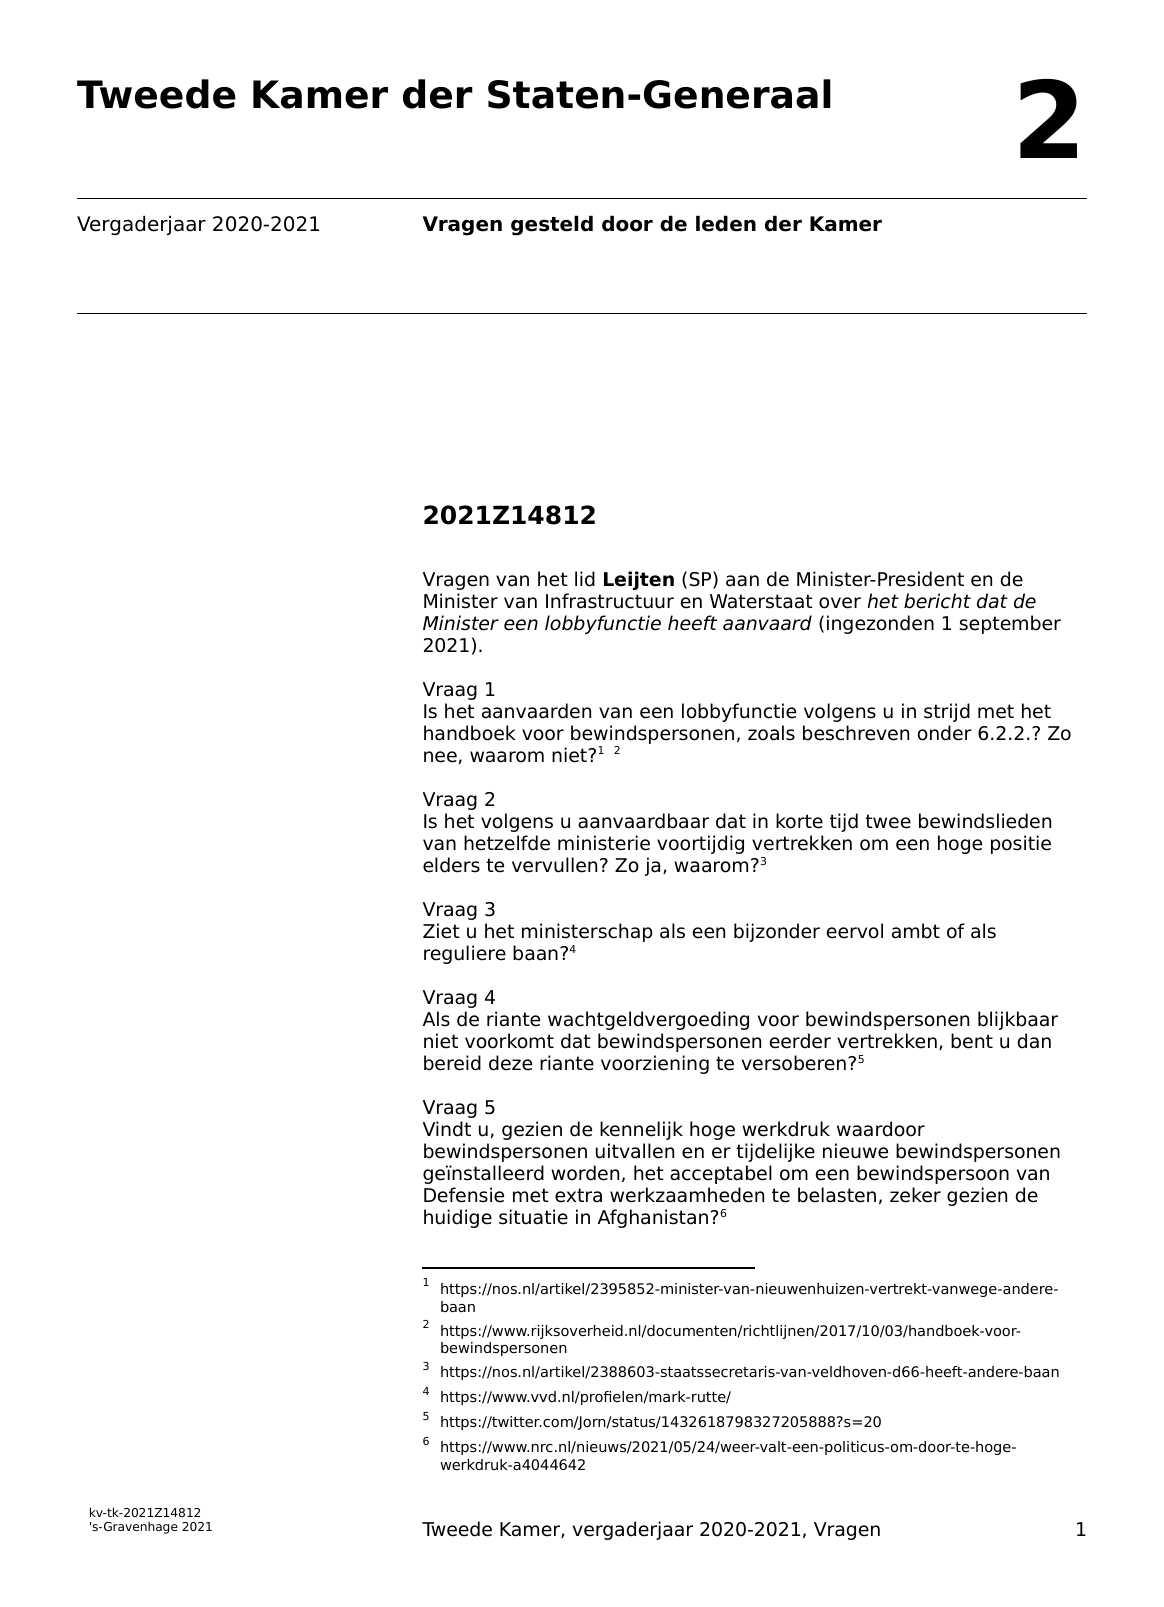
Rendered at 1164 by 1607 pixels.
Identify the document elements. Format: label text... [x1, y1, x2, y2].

text Ziet u het ministerschap als een bijzonder eervol ambt of als reguliere baan? [422, 921, 1087, 965]
table_cell Vragen gesteld door de leden der Kamer [422, 199, 1087, 313]
text https://www.vvd.nl/profielen/mark-rutte/ [422, 1385, 1087, 1407]
text https://www.rijksoverheid.nl/documenten/richtlijnen/2017/10/03/handboek-voor-bewindspersonen [422, 1318, 1087, 1357]
text 's-Gravenhage 2021 [88, 1520, 323, 1534]
text Vraag 1 [422, 679, 1087, 701]
text Is het aanvaarden van een lobbyfunctie volgens u in strijd met het handboek voor bewindspersonen, zoals beschreven onder 6.2.2.? Zo nee, waarom niet? [422, 701, 1087, 767]
text Vragen van het lid Leijten (SP) aan de Minister-President en de Minister van Infrastructuur en Waterstaat over het bericht dat de Minister een lobbyfunctie heeft aanvaard (ingezonden 1 september 2021). [422, 569, 1087, 657]
text Vindt u, gezien de kennelijk hoge werkdruk waardoor bewindspersonen uitvallen en er tijdelijke nieuwe bewindspersonen geïnstalleerd worden, het acceptabel om een bewindspersoon van Defensie met extra werkzaamheden te belasten, zeker gezien de huidige situatie in Afghanistan? [422, 1119, 1087, 1229]
text Vraag 3 [422, 899, 1087, 921]
text https://twitter.com/Jorn/status/1432618798327205888?s=20 [422, 1410, 1087, 1432]
table_header 2 [886, 59, 1087, 198]
text Vraag 4 [422, 987, 1087, 1009]
text https://nos.nl/artikel/2388603-staatssecretaris-van-veldhoven-d66-heeft-andere-baan [422, 1360, 1087, 1382]
table_cell Vergaderjaar 2020-2021 [77, 199, 422, 313]
text Als de riante wachtgeldvergoeding voor bewindspersonen blijkbaar niet voorkomt dat bewindspersonen eerder vertrekken, bent u dan bereid deze riante voorziening te versoberen? [422, 1009, 1087, 1075]
table_header Tweede Kamer der Staten-Generaal [77, 59, 886, 198]
text Is het volgens u aanvaardbaar dat in korte tijd twee bewindslieden van hetzelfde ministerie voortijdig vertrekken om een hoge positie elders te vervullen? Zo ja, waarom? [422, 811, 1087, 877]
text kv-tk-2021Z14812 [88, 1506, 323, 1520]
text https://www.nrc.nl/nieuws/2021/05/24/weer-valt-een-politicus-om-door-te-hoge-werkdruk-a4044642 [422, 1435, 1087, 1474]
text 2021Z14812 [422, 501, 1087, 531]
text Vraag 2 [422, 789, 1087, 811]
text https://nos.nl/artikel/2395852-minister-van-nieuwenhuizen-vertrekt-vanwege-andere-baan [422, 1277, 1087, 1316]
text Vraag 5 [422, 1097, 1087, 1119]
